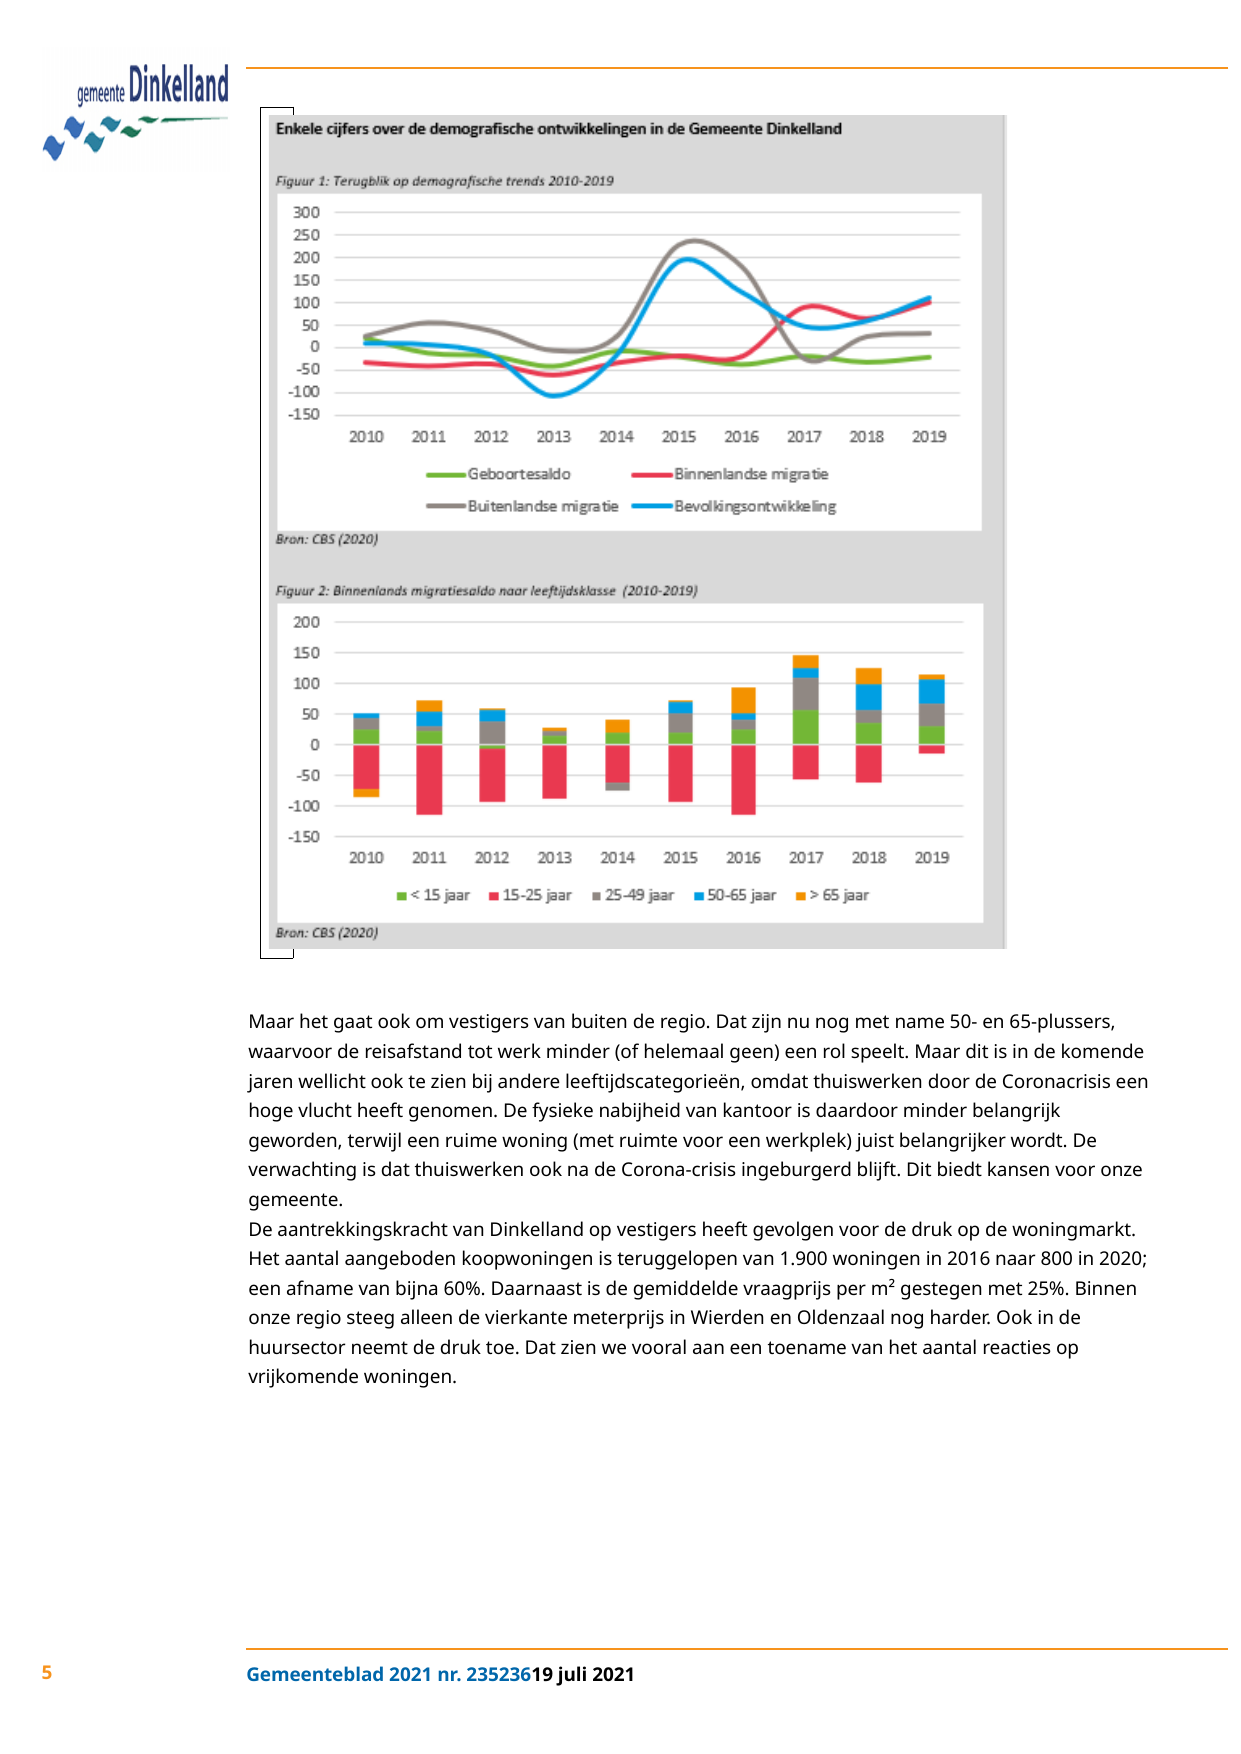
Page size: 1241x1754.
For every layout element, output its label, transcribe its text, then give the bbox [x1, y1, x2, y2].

text Maar het gaat ook om vestigers van buiten de regio. Dat zijn nu nog met name 50- en 65-plussers, waarvoor de reisafstand tot werk minder (of helemaal geen) een rol speelt. Maar dit is in de komende jaren wellicht ook te zien bij andere leeftijdscategorieën, omdat thuiswerken door de Coronacrisis een hoge vlucht heeft genomen. De fysieke nabijheid van kantoor is daardoor minder belangrijk geworden, terwijl een ruime woning (met ruimte voor een werkplek) juist belangrijker wordt. De verwachting is dat thuiswerken ook na de Corona-crisis ingeburgerd blijft. Dit biedt kansen voor onze gemeente. [248, 1009, 1152, 1212]
picture [268, 115, 1008, 949]
text De aantrekkingskracht van Dinkelland op vestigers heeft gevolgen voor de druk op de woningmarkt. Het aantal aangeboden koopwoningen is teruggelopen van 1.900 woningen in 2016 naar 800 in 2020; een afname van bijna 60%. Daarnaast is de gemiddelde vraagprijs per m² gestegen met 25%. Binnen onze regio steeg alleen de vierkante meterprijs in Wierden en Oldenzaal nog harder. Ook in de huursector neemt de druk toe. Dat zien we vooral aan een toename van het aantal reacties op vrijkomende woningen. [248, 1216, 1152, 1389]
picture [41, 47, 231, 172]
